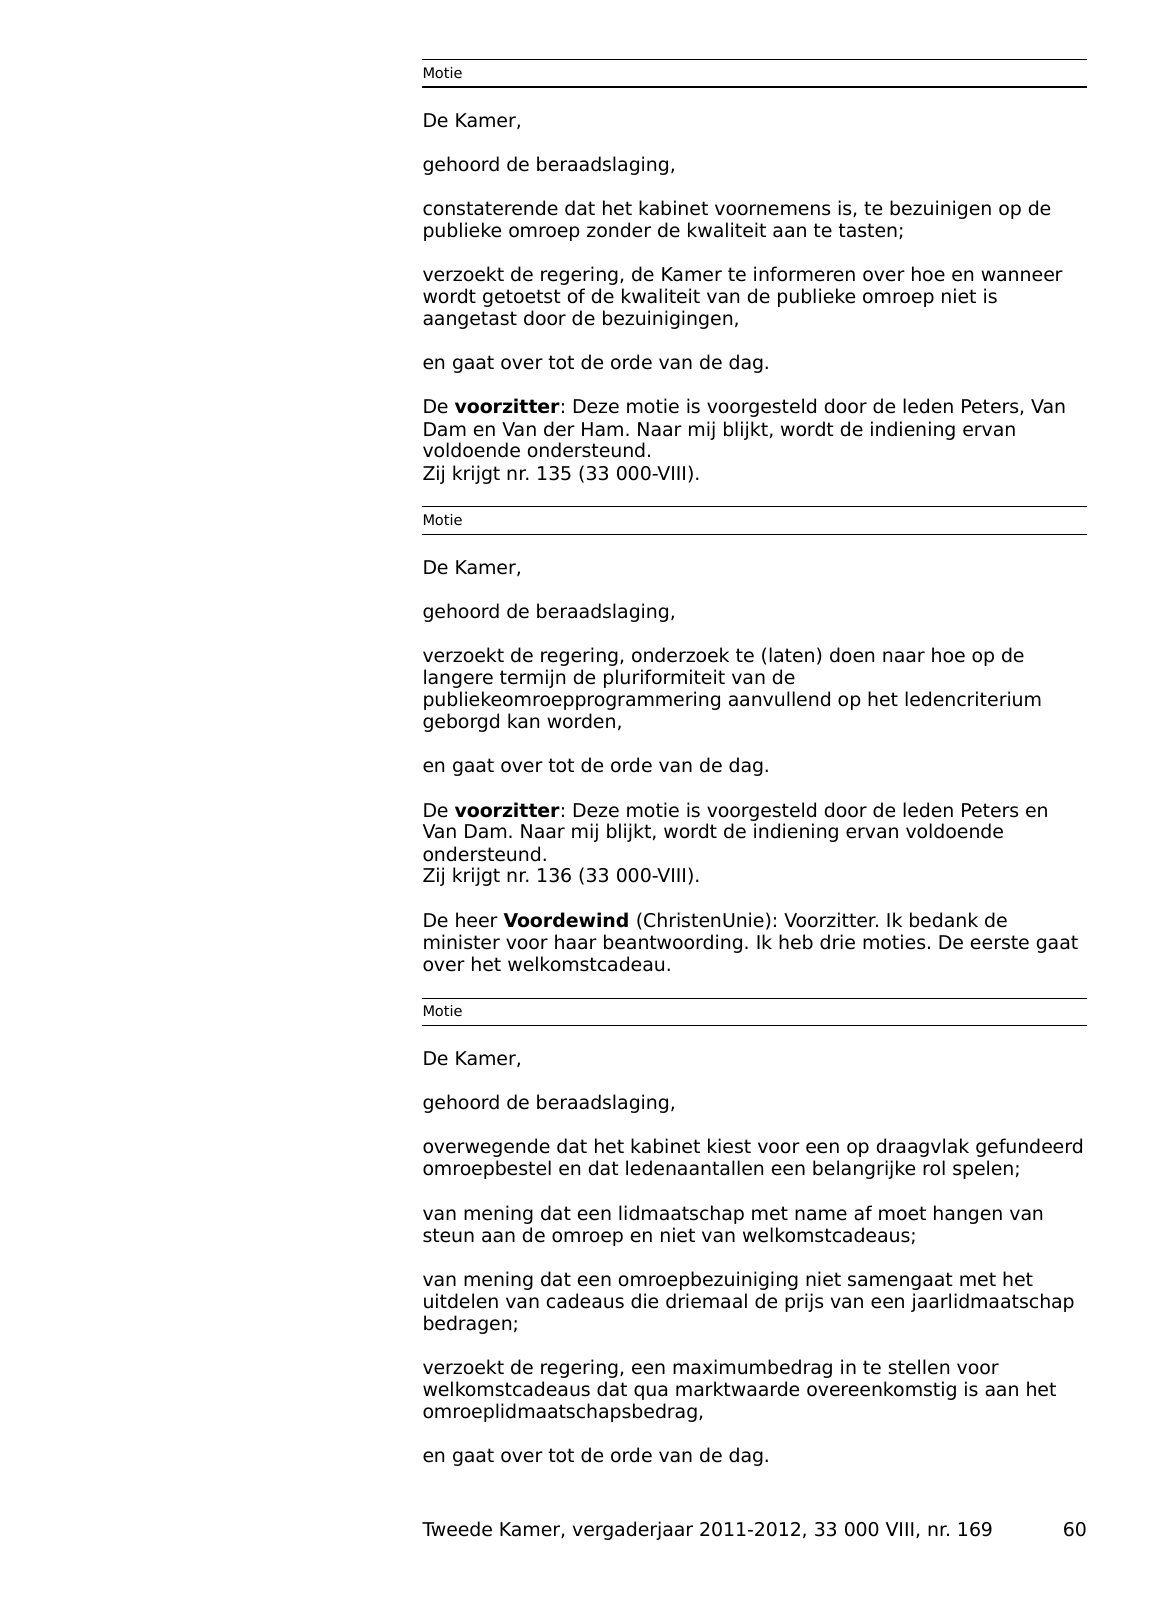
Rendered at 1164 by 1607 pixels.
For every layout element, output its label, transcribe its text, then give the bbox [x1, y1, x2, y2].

text Zij krijgt nr. 136 (33 000-VIII). [422, 865, 1087, 887]
text van mening dat een lidmaatschap met name af moet hangen van steun aan de omroep en niet van welkomstcadeaus; [422, 1202, 1087, 1246]
text gehoord de beraadslaging, [422, 154, 1087, 176]
text Zij krijgt nr. 135 (33 000-VIII). [422, 462, 1087, 484]
table_header Motie [422, 999, 1087, 1025]
text en gaat over tot de orde van de dag. [422, 352, 1087, 374]
table_header Motie [422, 60, 1087, 86]
text De Kamer, [422, 1048, 1087, 1070]
text verzoekt de regering, onderzoek te (laten) doen naar hoe op de langere termijn de pluriformiteit van de publiekeomroepprogrammering aanvullend op het ledencriterium geborgd kan worden, [422, 645, 1087, 733]
text De voorzitter: Deze motie is voorgesteld door de leden Peters, Van Dam en Van der Ham. Naar mij blijkt, wordt de indiening ervan voldoende ondersteund. [422, 396, 1087, 462]
text De heer Voordewind (ChristenUnie): Voorzitter. Ik bedank de minister voor haar beantwoording. Ik heb drie moties. De eerste gaat over het welkomstcadeau. [422, 909, 1087, 976]
text gehoord de beraadslaging, [422, 1092, 1087, 1114]
text en gaat over tot de orde van de dag. [422, 1445, 1087, 1467]
table_header Motie [422, 507, 1087, 534]
text gehoord de beraadslaging, [422, 601, 1087, 623]
text De voorzitter: Deze motie is voorgesteld door de leden Peters en Van Dam. Naar mij blijkt, wordt de indiening ervan voldoende ondersteund. [422, 799, 1087, 865]
text constaterende dat het kabinet voornemens is, te bezuinigen op de publieke omroep zonder de kwaliteit aan te tasten; [422, 198, 1087, 242]
text van mening dat een omroepbezuiniging niet samengaat met het uitdelen van cadeaus die driemaal de prijs van een jaarlidmaatschap bedragen; [422, 1269, 1087, 1334]
text verzoekt de regering, de Kamer te informeren over hoe en wanneer wordt getoetst of de kwaliteit van de publieke omroep niet is aangetast door de bezuinigingen, [422, 264, 1087, 330]
text en gaat over tot de orde van de dag. [422, 755, 1087, 777]
text De Kamer, [422, 557, 1087, 579]
text verzoekt de regering, een maximumbedrag in te stellen voor welkomstcadeaus dat qua marktwaarde overeenkomstig is aan het omroeplidmaatschapsbedrag, [422, 1357, 1087, 1423]
text overwegende dat het kabinet kiest voor een op draagvlak gefundeerd omroepbestel en dat ledenaantallen een belangrijke rol spelen; [422, 1136, 1087, 1180]
text De Kamer, [422, 110, 1087, 132]
